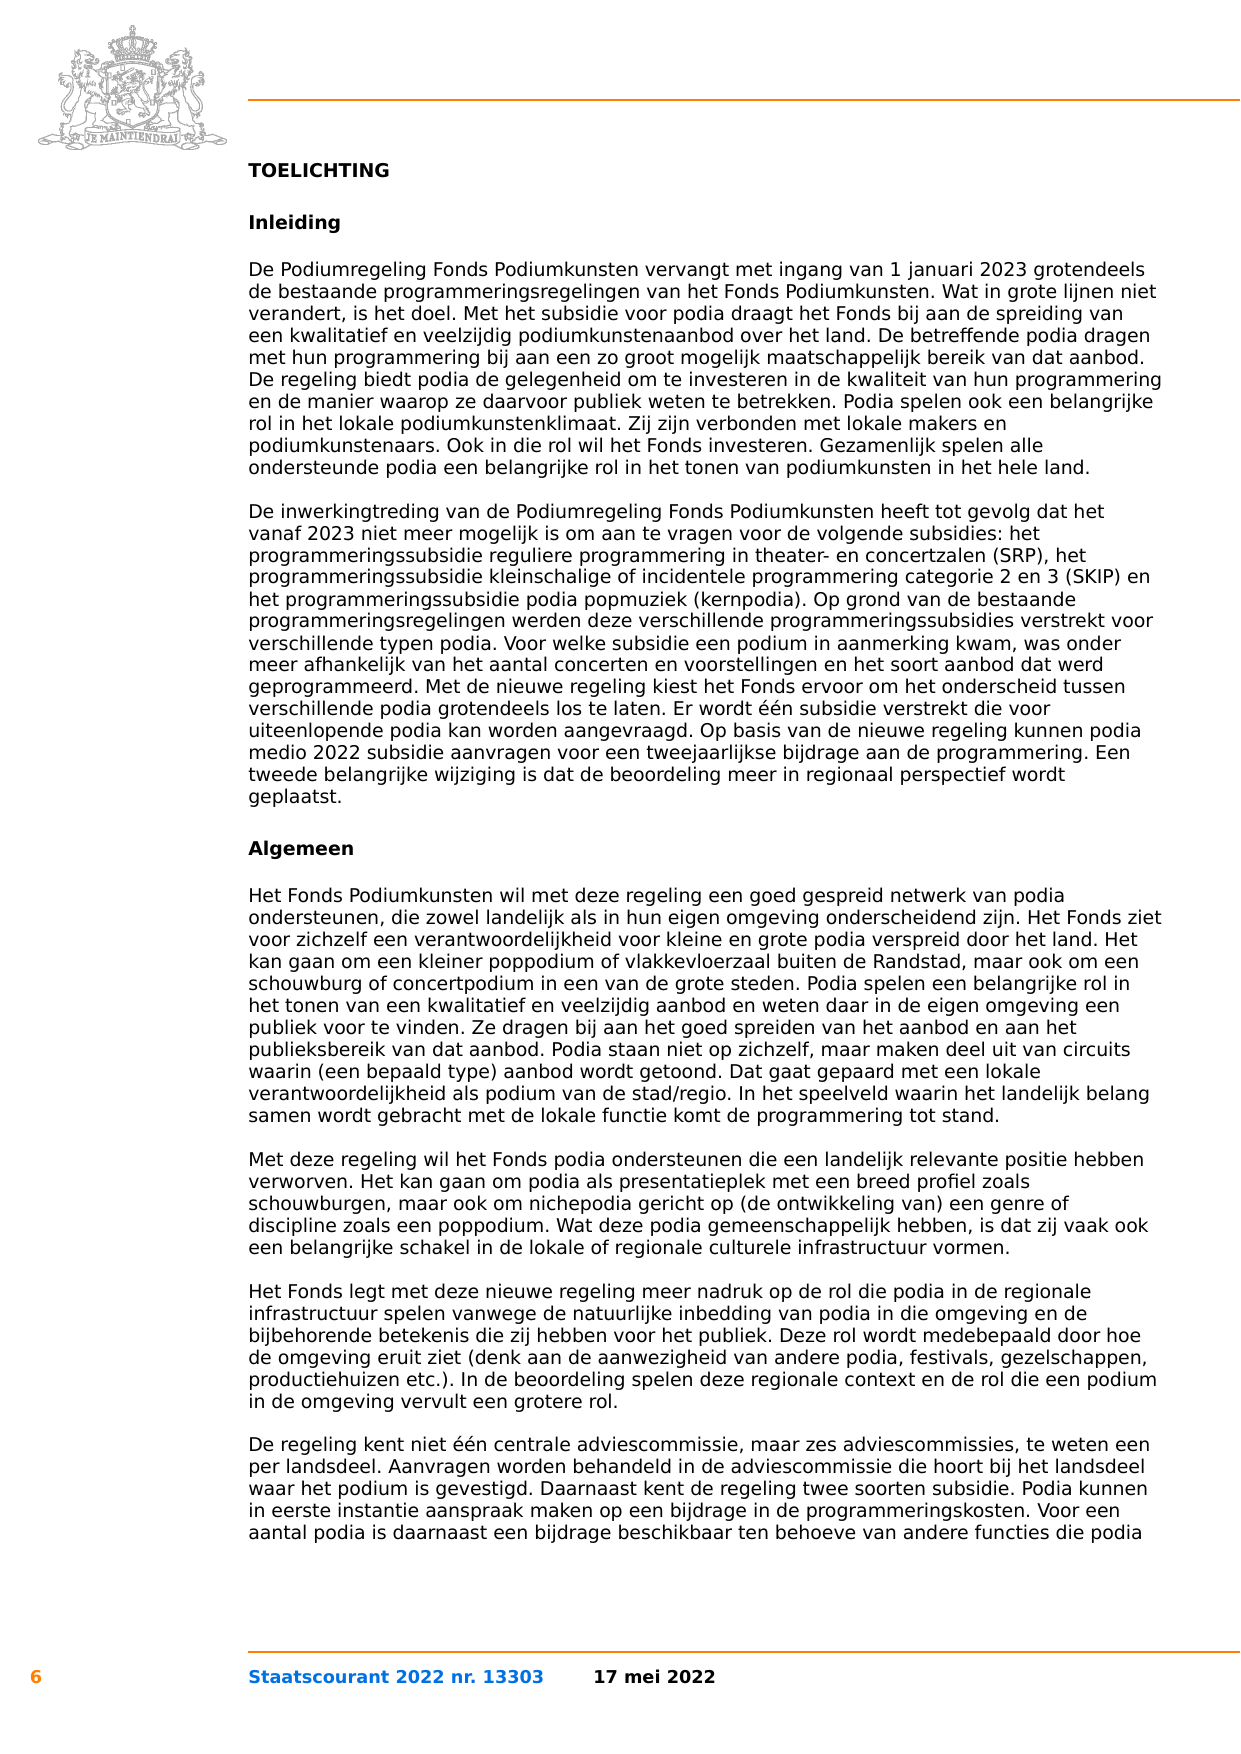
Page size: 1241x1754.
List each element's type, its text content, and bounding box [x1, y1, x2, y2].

text De inwerkingtreding van de Podiumregeling Fonds Podiumkunsten heeft tot gevolg dat het vanaf 2023 niet meer mogelijk is om aan te vragen voor de volgende subsidies: het programmeringssubsidie reguliere programmering in theater- en concertzalen (SRP), het programmeringssubsidie kleinschalige of incidentele programmering categorie 2 en 3 (SKIP) en het programmeringssubsidie podia popmuziek (kernpodia). Op grond van de bestaande programmeringsregelingen werden deze verschillende programmeringssubsidies verstrekt voor verschillende typen podia. Voor welke subsidie een podium in aanmerking kwam, was onder meer afhankelijk van het aantal concerten en voorstellingen en het soort aanbod dat werd geprogrammeerd. Met de nieuwe regeling kiest het Fonds ervoor om het onderscheid tussen verschillende podia grotendeels los te laten. Er wordt één subsidie verstrekt die voor uiteenlopende podia kan worden aangevraagd. Op basis van de nieuwe regeling kunnen podia medio 2022 subsidie aanvragen voor een tweejaarlijkse bijdrage aan de programmering. Een tweede belangrijke wijziging is dat de beoordeling meer in regionaal perspectief wordt geplaatst. [248, 501, 1163, 808]
subtitle Inleiding [248, 212, 1163, 234]
picture [38, 25, 227, 150]
text De Podiumregeling Fonds Podiumkunsten vervangt met ingang van 1 januari 2023 grotendeels de bestaande programmeringsregelingen van het Fonds Podiumkunsten. Wat in grote lijnen niet verandert, is het doel. Met het subsidie voor podia draagt het Fonds bij aan de spreiding van een kwalitatief en veelzijdig podiumkunstenaanbod over het land. De betreffende podia dragen met hun programmering bij aan een zo groot mogelijk maatschappelijk bereik van dat aanbod. De regeling biedt podia de gelegenheid om te investeren in de kwaliteit van hun programmering en de manier waarop ze daarvoor publiek weten te betrekken. Podia spelen ook een belangrijke rol in het lokale podiumkunstenklimaat. Zij zijn verbonden met lokale makers en podiumkunstenaars. Ook in die rol wil het Fonds investeren. Gezamenlijk spelen alle ondersteunde podia een belangrijke rol in het tonen van podiumkunsten in het hele land. [248, 259, 1163, 479]
subtitle TOELICHTING [248, 160, 1163, 182]
text De regeling kent niet één centrale adviescommissie, maar zes adviescommissies, te weten een per landsdeel. Aanvragen worden behandeld in de adviescommissie die hoort bij het landsdeel waar het podium is gevestigd. Daarnaast kent de regeling twee soorten subsidie. Podia kunnen in eerste instantie aanspraak maken op een bijdrage in de programmeringskosten. Voor een aantal podia is daarnaast een bijdrage beschikbaar ten behoeve van andere functies die podia [248, 1434, 1163, 1544]
text Met deze regeling wil het Fonds podia ondersteunen die een landelijk relevante positie hebben verworven. Het kan gaan om podia als presentatieplek met een breed profiel zoals schouwburgen, maar ook om nichepodia gericht op (de ontwikkeling van) een genre of discipline zoals een poppodium. Wat deze podia gemeenschappelijk hebben, is dat zij vaak ook een belangrijke schakel in de lokale of regionale culturele infrastructuur vormen. [248, 1149, 1163, 1259]
text Het Fonds legt met deze nieuwe regeling meer nadruk op de rol die podia in de regionale infrastructuur spelen vanwege de natuurlijke inbedding van podia in die omgeving en de bijbehorende betekenis die zij hebben voor het publiek. Deze rol wordt medebepaald door hoe de omgeving eruit ziet (denk aan de aanwezigheid van andere podia, festivals, gezelschappen, productiehuizen etc.). In de beoordeling spelen deze regionale context en de rol die een podium in de omgeving vervult een grotere rol. [248, 1281, 1163, 1412]
subtitle Algemeen [248, 838, 1163, 860]
text Het Fonds Podiumkunsten wil met deze regeling een goed gespreid netwerk van podia ondersteunen, die zowel landelijk als in hun eigen omgeving onderscheidend zijn. Het Fonds ziet voor zichzelf een verantwoordelijkheid voor kleine en grote podia verspreid door het land. Het kan gaan om een kleiner poppodium of vlakkevloerzaal buiten de Randstad, maar ook om een schouwburg of concertpodium in een van de grote steden. Podia spelen een belangrijke rol in het tonen van een kwalitatief en veelzijdig aanbod en weten daar in de eigen omgeving een publiek voor te vinden. Ze dragen bij aan het goed spreiden van het aanbod en aan het publieksbereik van dat aanbod. Podia staan niet op zichzelf, maar maken deel uit van circuits waarin (een bepaald type) aanbod wordt getoond. Dat gaat gepaard met een lokale verantwoordelijkheid als podium van de stad/regio. In het speelveld waarin het landelijk belang samen wordt gebracht met de lokale functie komt de programmering tot stand. [248, 885, 1163, 1127]
